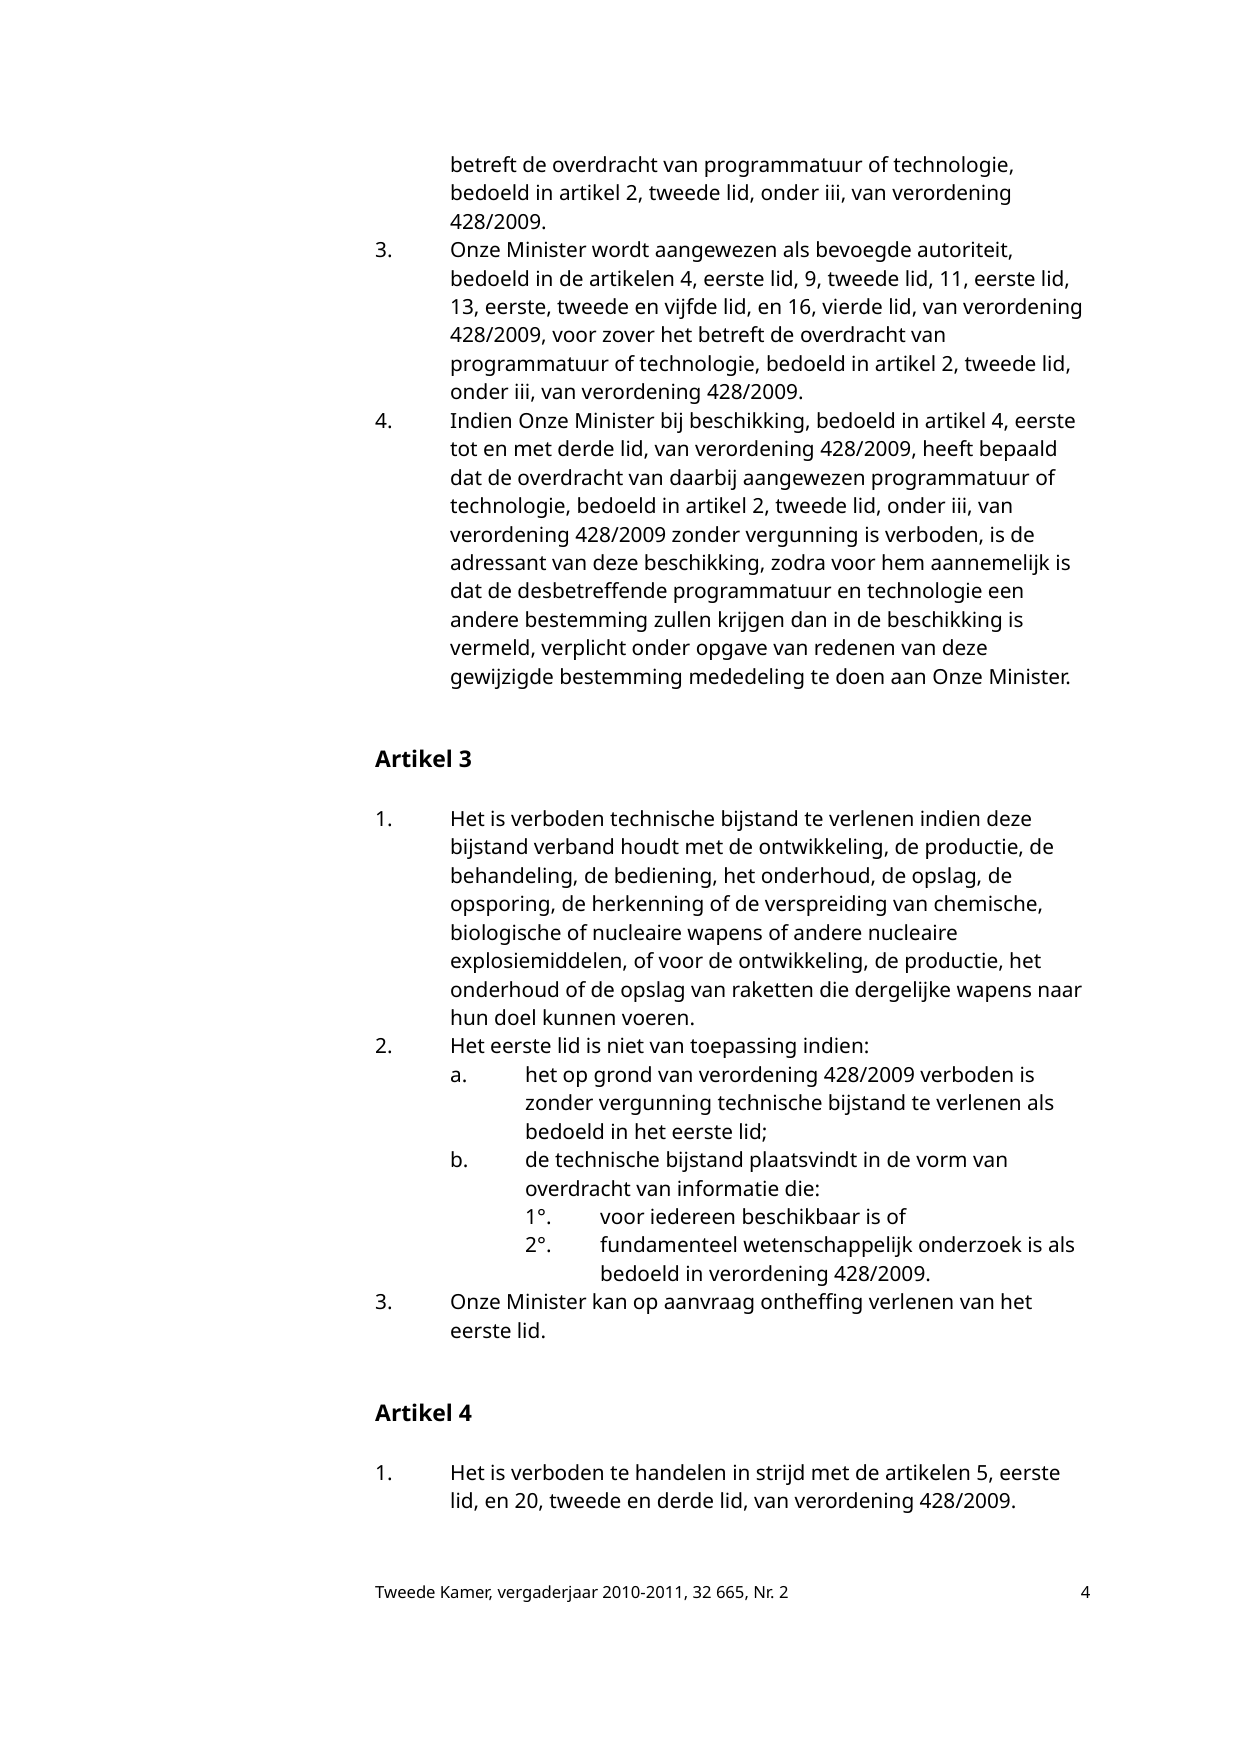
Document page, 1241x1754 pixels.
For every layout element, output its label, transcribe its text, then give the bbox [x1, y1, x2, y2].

list Onze Minister kan op aanvraag ontheffing verlenen van het eerste lid. [375, 1287, 1090, 1344]
list Het is verboden te handelen in strijd met de artikelen 5, eerste lid, en 20, tweede en derde lid, van verordening 428/2009. [375, 1458, 1090, 1515]
subtitle Artikel 4 [375, 1397, 1090, 1428]
list Het is verboden technische bijstand te verlenen indien deze bijstand verband houdt met de ontwikkeling, de productie, de behandeling, de bediening, het onderhoud, de opslag, de opsporing, de herkenning of de verspreiding van chemische, biologische of nucleaire wapens of andere nucleaire explosiemiddelen, of voor de ontwikkeling, de productie, het onderhoud of de opslag van raketten die dergelijke wapens naar hun doel kunnen voeren. [375, 804, 1090, 1032]
list voor iedereen beschikbaar is of [525, 1202, 1090, 1231]
list de technische bijstand plaatsvindt in de vorm van overdracht van informatie die: [450, 1145, 1090, 1202]
list Het eerste lid is niet van toepassing indien: [375, 1032, 1090, 1060]
list Indien Onze Minister bij beschikking, bedoeld in artikel 4, eerste tot en met derde lid, van verordening 428/2009, heeft bepaald dat de overdracht van daarbij aangewezen programmatuur of technologie, bedoeld in artikel 2, tweede lid, onder iii, van verordening 428/2009 zonder vergunning is verboden, is de adressant van deze beschikking, zodra voor hem aannemelijk is dat de desbetreffende programmatuur en technologie een andere bestemming zullen krijgen dan in de beschikking is vermeld, verplicht onder opgave van redenen van deze gewijzigde bestemming mededeling te doen aan Onze Minister. [375, 406, 1090, 690]
list Onze Minister wordt aangewezen als bevoegde autoriteit, bedoeld in de artikelen 4, eerste lid, 9, tweede lid, 11, eerste lid, 13, eerste, tweede en vijfde lid, en 16, vierde lid, van verordening 428/2009, voor zover het betreft de overdracht van programmatuur of technologie, bedoeld in artikel 2, tweede lid, onder iii, van verordening 428/2009. [375, 235, 1090, 406]
list fundamenteel wetenschappelijk onderzoek is als bedoeld in verordening 428/2009. [525, 1231, 1090, 1287]
list betreft de overdracht van programmatuur of technologie, bedoeld in artikel 2, tweede lid, onder iii, van verordening 428/2009. [375, 150, 1090, 235]
subtitle Artikel 3 [375, 743, 1090, 774]
list het op grond van verordening 428/2009 verboden is zonder vergunning technische bijstand te verlenen als bedoeld in het eerste lid; [450, 1060, 1090, 1145]
